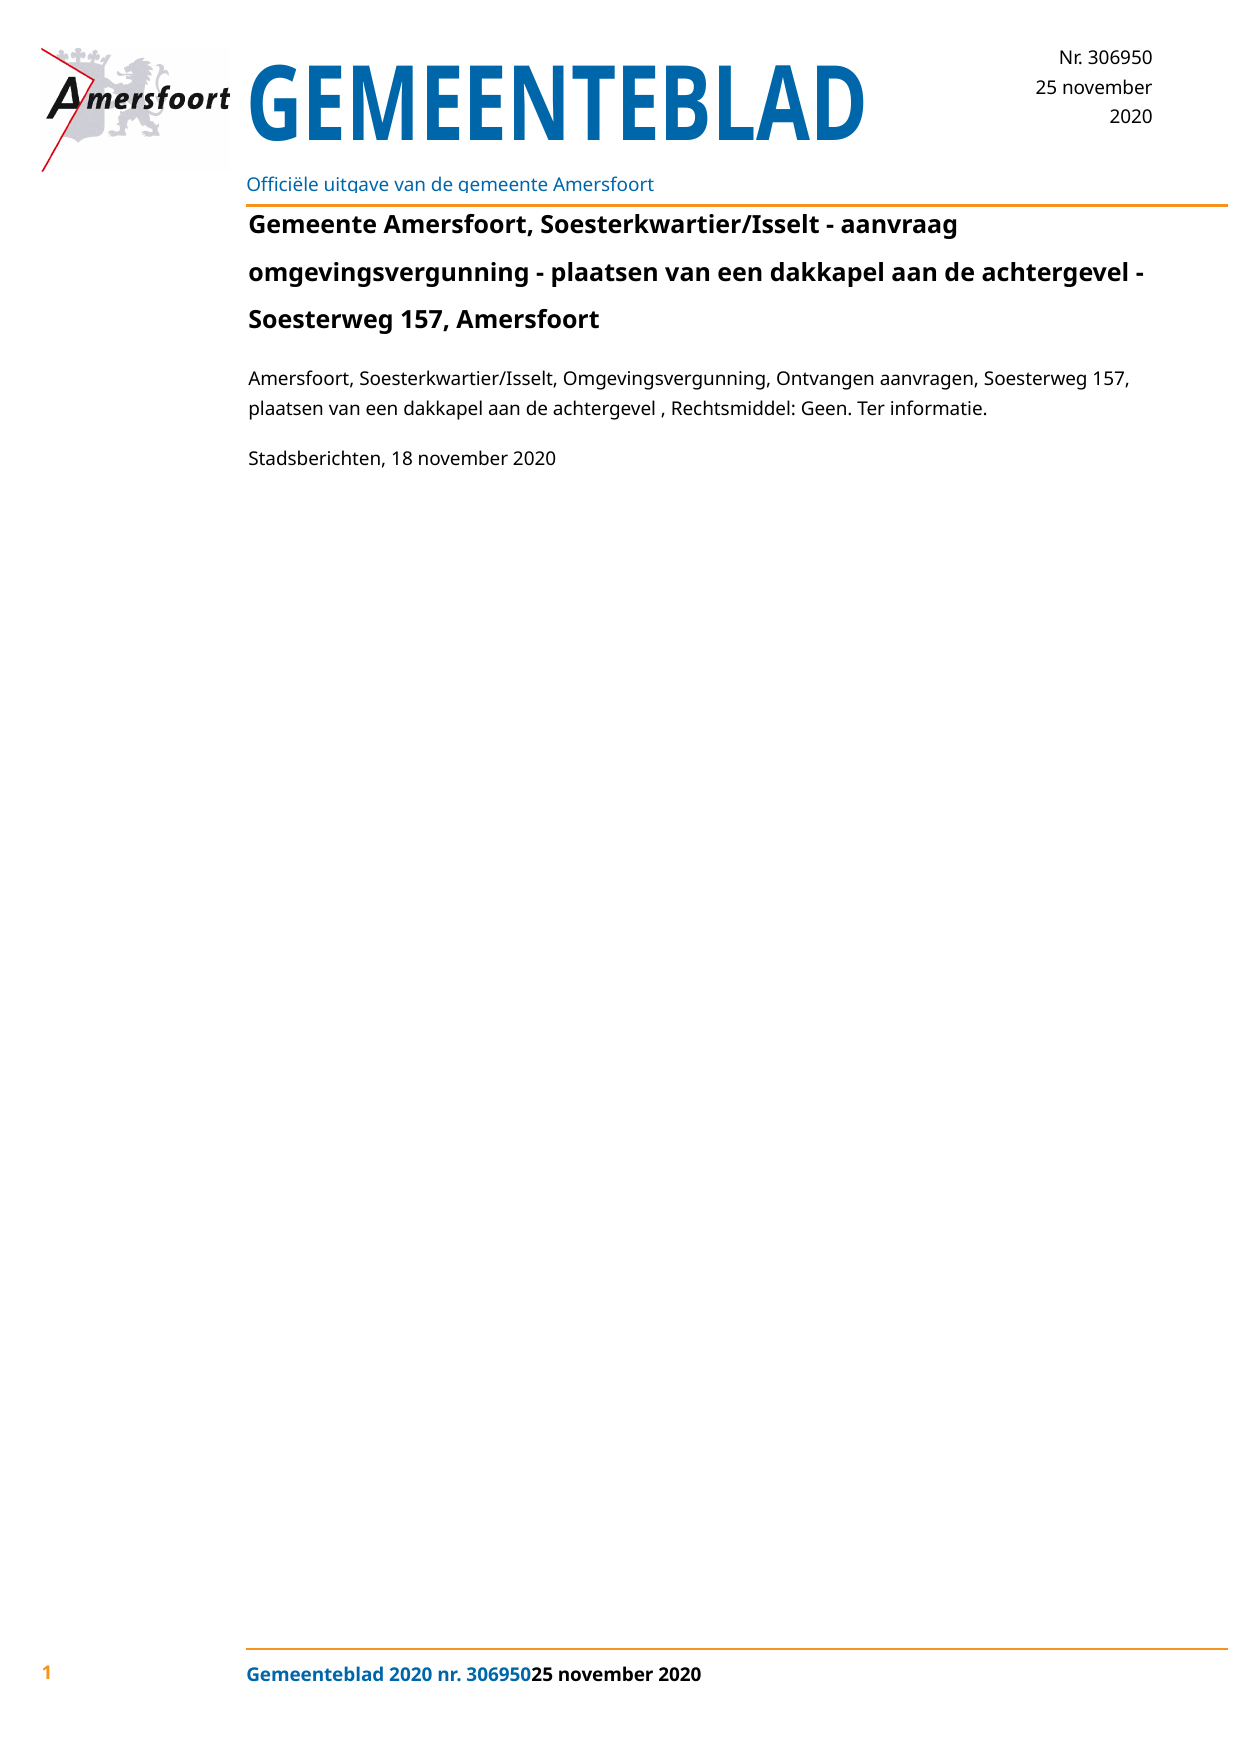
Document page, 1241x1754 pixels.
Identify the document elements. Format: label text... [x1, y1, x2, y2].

text Stadsberichten, 18 november 2020 [248, 446, 1152, 471]
picture [41, 47, 231, 172]
text Gemeente Amersfoort, Soesterkwartier/Isselt - aanvraag omgevingsvergunning - plaatsen van een dakkapel aan de achtergevel - Soesterweg 157, Amersfoort [248, 207, 1152, 336]
text Amersfoort, Soesterkwartier/Isselt, Omgevingsvergunning, Ontvangen aanvragen, Soesterweg 157, plaatsen van een dakkapel aan de achtergevel , Rechtsmiddel: Geen. Ter informatie. [248, 366, 1152, 421]
